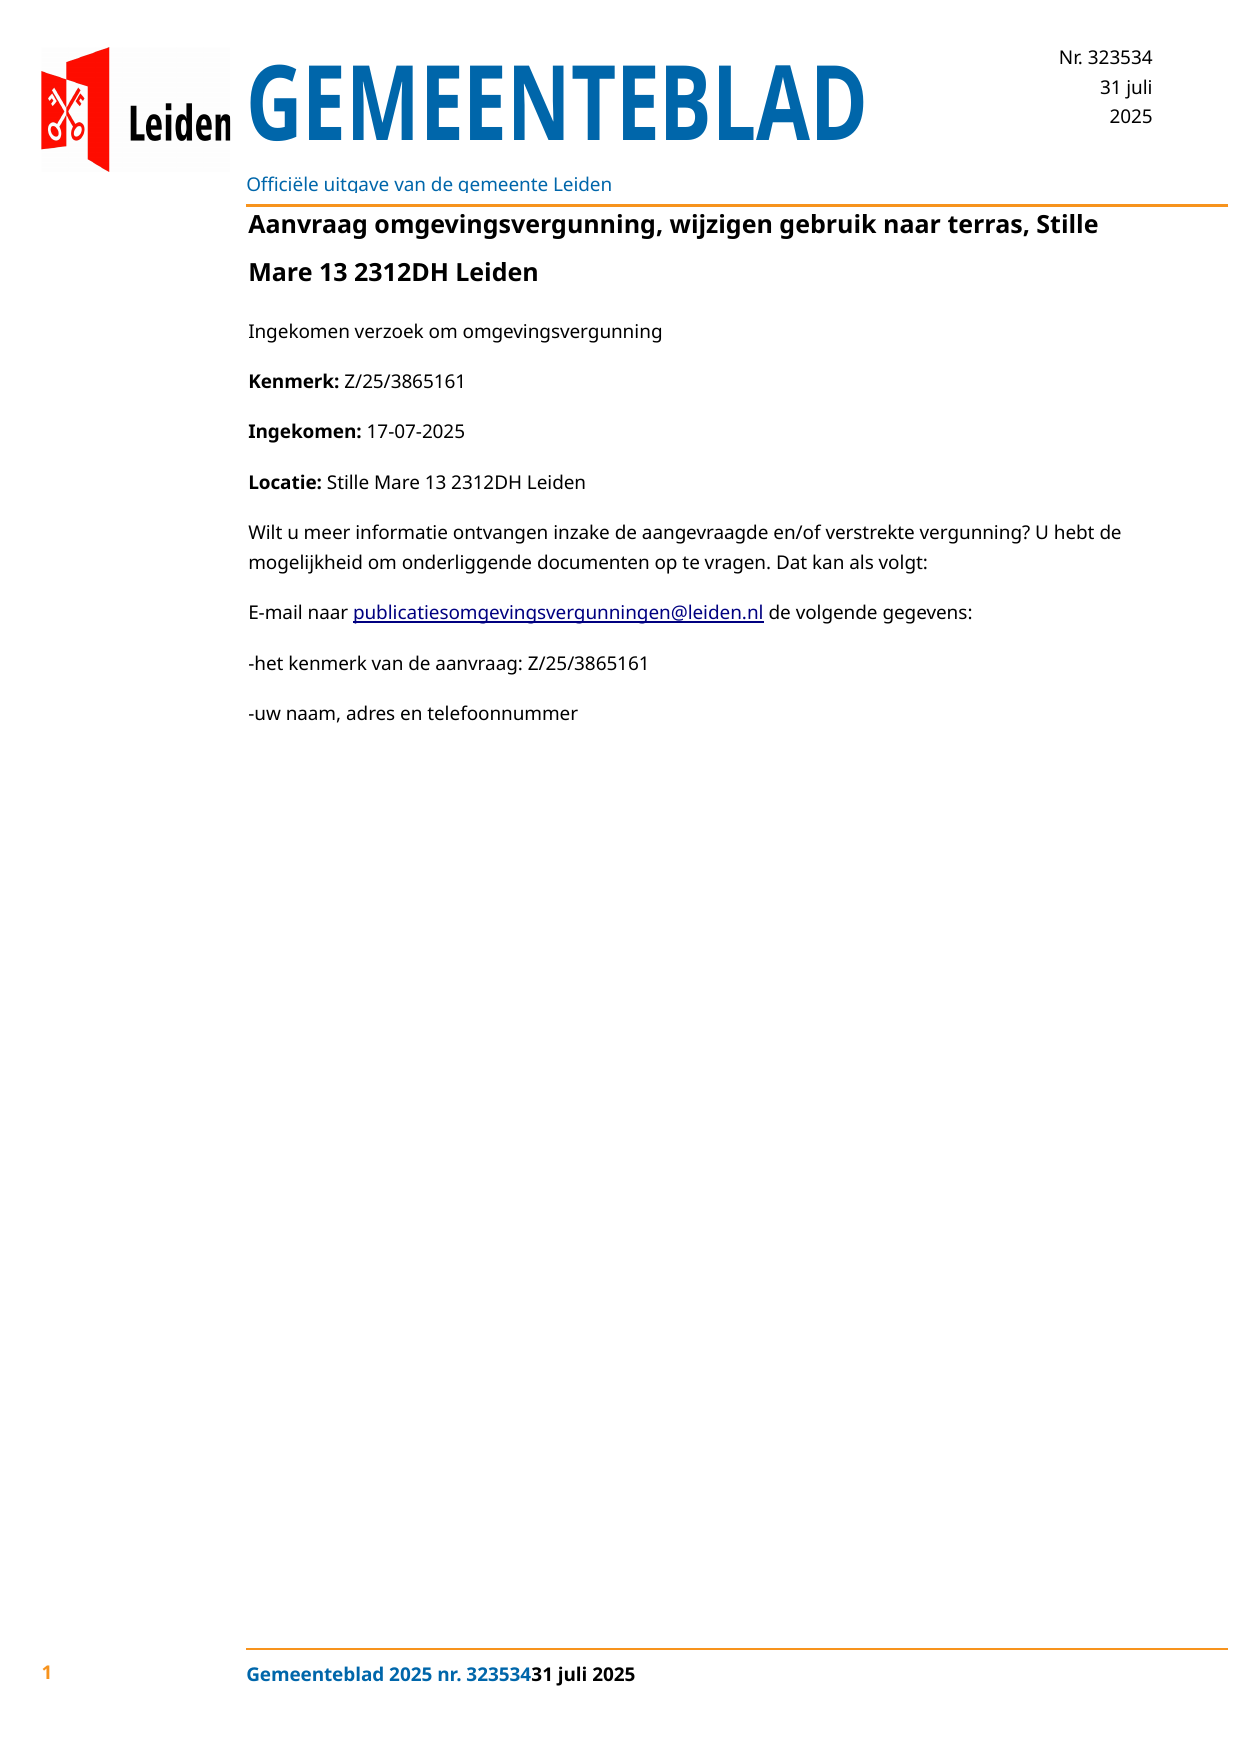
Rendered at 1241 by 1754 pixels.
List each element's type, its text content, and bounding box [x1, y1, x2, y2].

picture [41, 47, 231, 172]
text Ingekomen: 17-07-2025 [248, 419, 1152, 444]
text E-mail naar publicatiesomgevingsvergunningen@leiden.nl de volgende gegevens: [248, 599, 1152, 625]
text Aanvraag omgevingsvergunning, wijzigen gebruik naar terras, Stille Mare 13 2312DH Leiden [248, 207, 1152, 288]
text Locatie: Stille Mare 13 2312DH Leiden [248, 469, 1152, 495]
text -uw naam, adres en telefoonnummer [248, 700, 1152, 726]
text Ingekomen verzoek om omgevingsvergunning [248, 318, 1152, 344]
text Kenmerk: Z/25/3865161 [248, 368, 1152, 394]
text -het kenmerk van de aanvraag: Z/25/3865161 [248, 650, 1152, 676]
text Wilt u meer informatie ontvangen inzake de aangevraagde en/of verstrekte vergunning? U hebt de mogelijkheid om onderliggende documenten op te vragen. Dat kan als volgt: [248, 519, 1152, 575]
